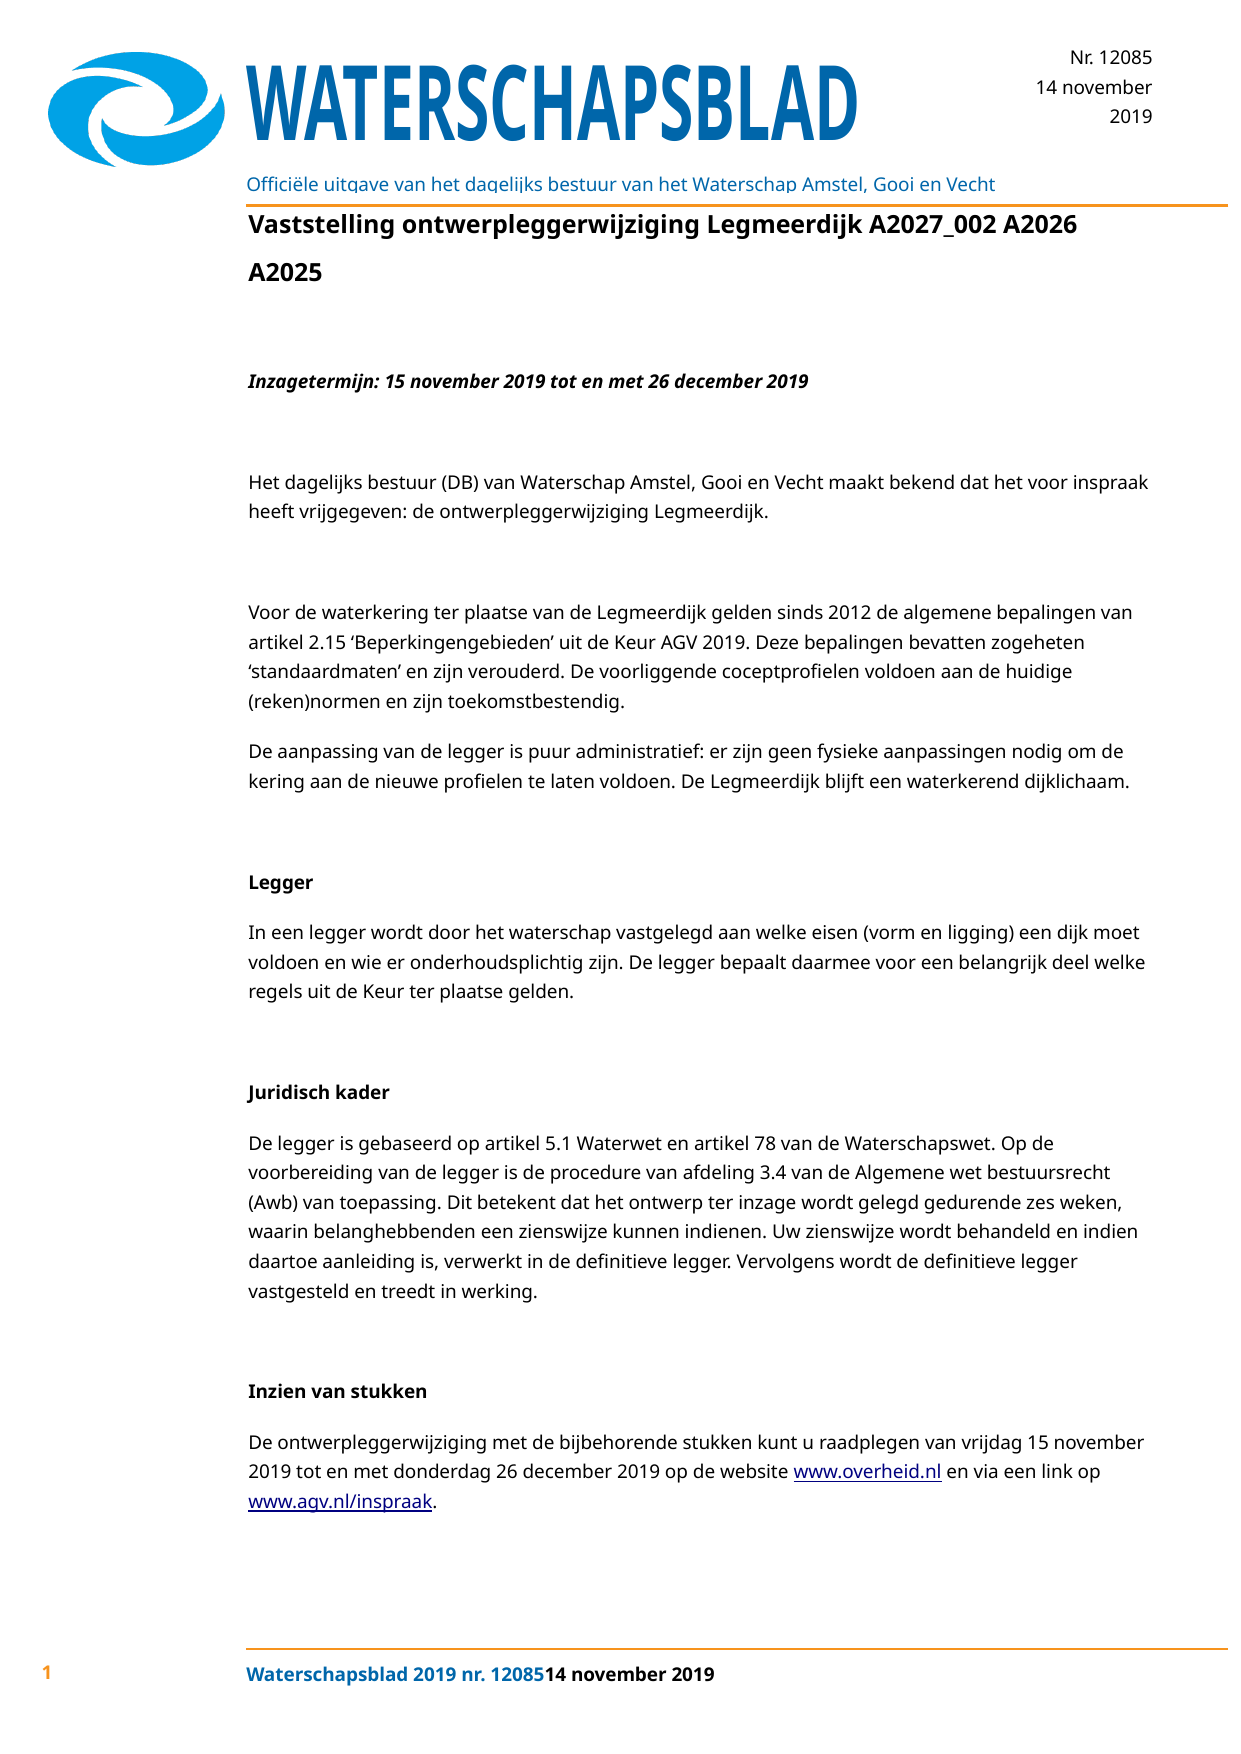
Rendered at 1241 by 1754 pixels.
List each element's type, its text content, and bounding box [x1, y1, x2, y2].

text Juridisch kader [248, 1079, 1152, 1105]
text Het dagelijks bestuur (DB) van Waterschap Amstel, Gooi en Vecht maakt bekend dat het voor inspraak heeft vrijgegeven: de ontwerpleggerwijziging Legmeerdijk. [248, 469, 1152, 524]
text In een legger wordt door het waterschap vastgelegd aan welke eisen (vorm en ligging) een dijk moet voldoen en wie er onderhoudsplichtig zijn. De legger bepaalt daarmee voor een belangrijk deel welke regels uit de Keur ter plaatse gelden. [248, 919, 1152, 1004]
text De aanpassing van de legger is puur administratief: er zijn geen fysieke aanpassingen nodig om de kering aan de nieuwe profielen te laten voldoen. De Legmeerdijk blijft een waterkerend dijklichaam. [248, 739, 1152, 794]
text Inzagetermijn: 15 november 2019 tot en met 26 december 2019 [248, 368, 1152, 394]
text De legger is gebaseerd op artikel 5.1 Waterwet en artikel 78 van de Waterschapswet. Op de voorbereiding van de legger is de procedure van afdeling 3.4 van de Algemene wet bestuursrecht (Awb) van toepassing. Dit betekent dat het ontwerp ter inzage wordt gelegd gedurende zes weken, waarin belanghebbenden een zienswijze kunnen indienen. Uw zienswijze wordt behandeld en indien daartoe aanleiding is, verwerkt in de definitieve legger. Vervolgens wordt de definitieve legger vastgesteld en treedt in werking. [248, 1130, 1152, 1304]
text Inzien van stukken [248, 1379, 1152, 1404]
text Voor de waterkering ter plaatse van de Legmeerdijk gelden sinds 2012 de algemene bepalingen van artikel 2.15 ‘Beperkingengebieden’ uit de Keur AGV 2019. Deze bepalingen bevatten zogeheten ‘standaardmaten’ en zijn verouderd. De voorliggende coceptprofielen voldoen aan de huidige (reken)normen en zijn toekomstbestendig. [248, 599, 1152, 714]
text Legger [248, 869, 1152, 895]
text De ontwerpleggerwijziging met de bijbehorende stukken kunt u raadplegen van vrijdag 15 november 2019 tot en met donderdag 26 december 2019 op de website www.overheid.nl en via een link op www.agv.nl/inspraak. [248, 1429, 1152, 1514]
text Vaststelling ontwerpleggerwijziging Legmeerdijk A2027_002 A2026 A2025 [248, 207, 1152, 288]
picture [41, 47, 231, 172]
